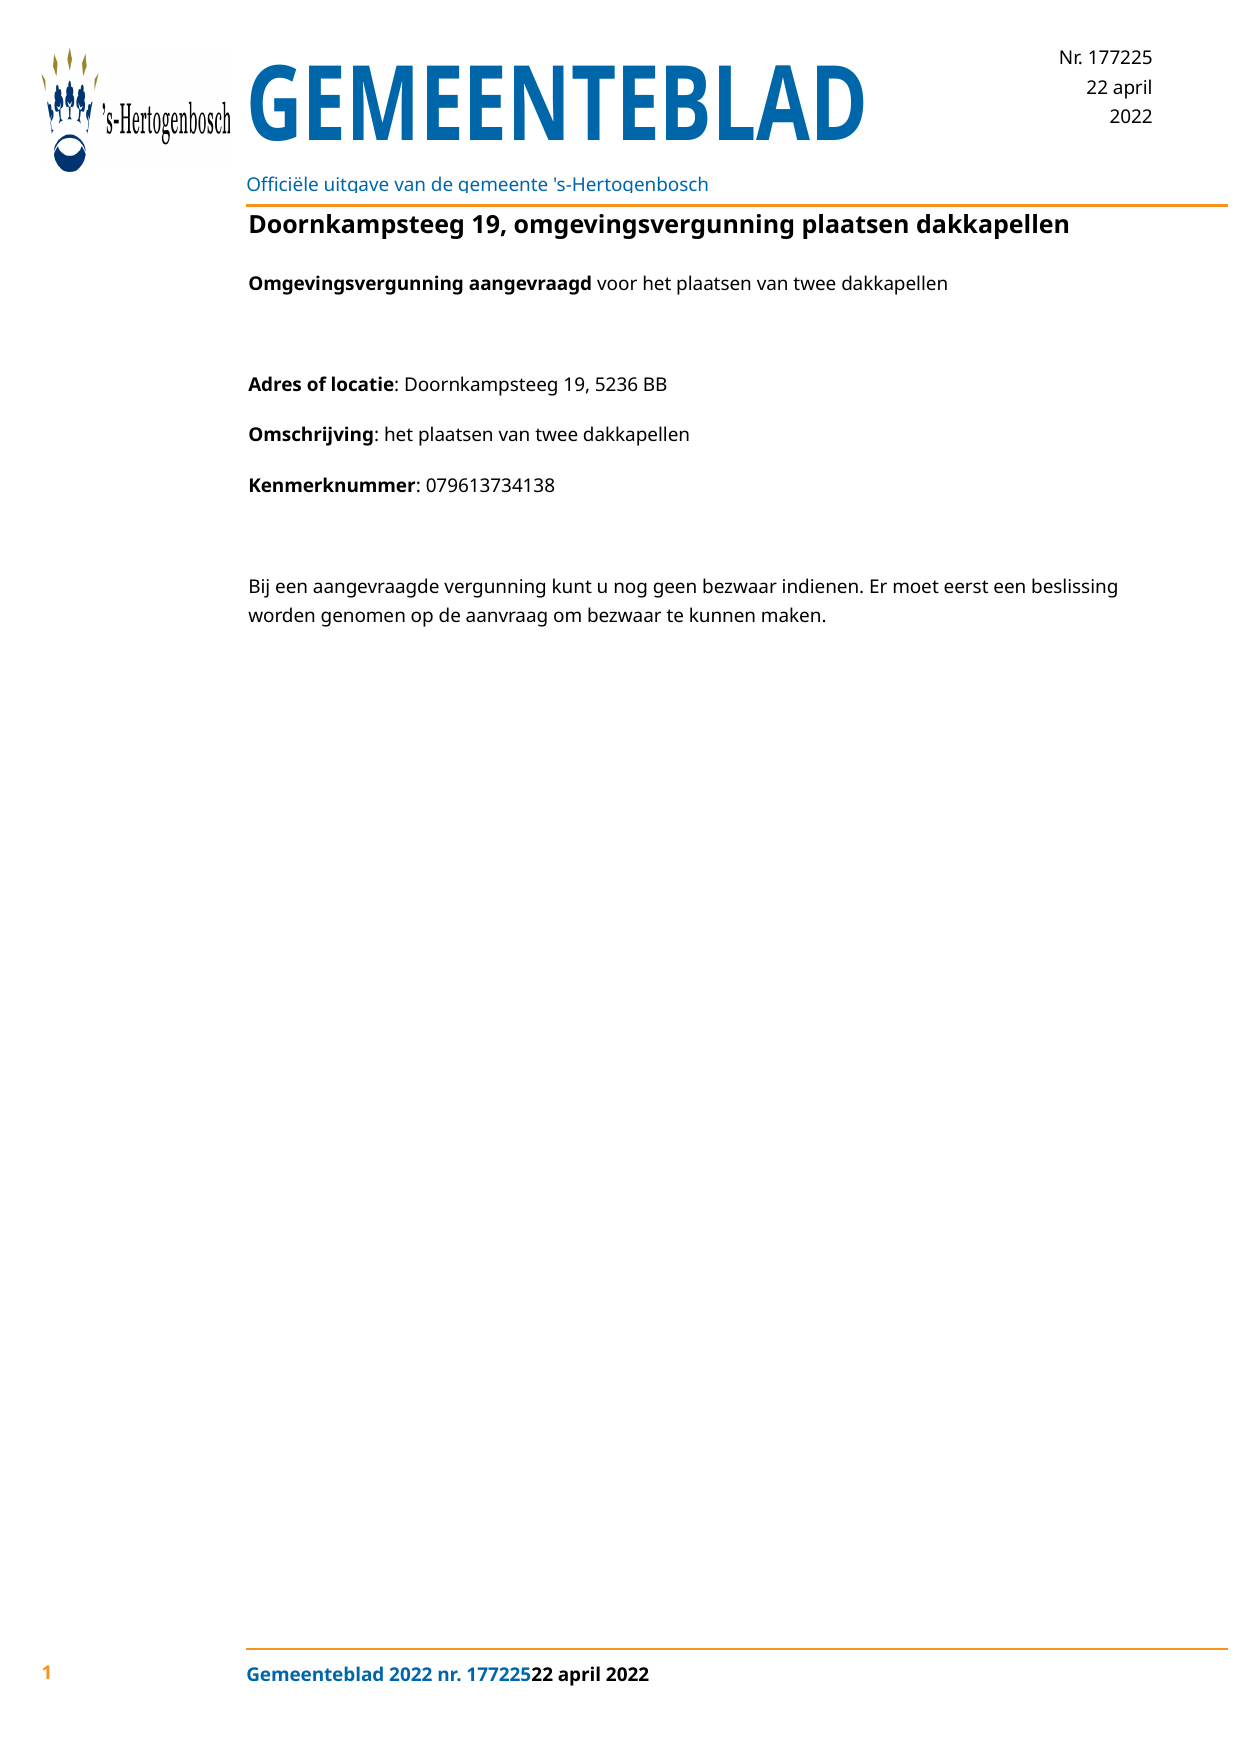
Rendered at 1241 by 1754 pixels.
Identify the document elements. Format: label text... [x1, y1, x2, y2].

text Kenmerknummer: 079613734138 [248, 472, 1152, 498]
text Bij een aangevraagde vergunning kunt u nog geen bezwaar indienen. Er moet eerst een beslissing worden genomen op de aanvraag om bezwaar te kunnen maken. [248, 573, 1152, 628]
text Omschrijving: het plaatsen van twee dakkapellen [248, 422, 1152, 447]
picture [41, 47, 231, 172]
text Doornkampsteeg 19, omgevingsvergunning plaatsen dakkapellen [248, 207, 1152, 241]
text Adres of locatie: Doornkampsteeg 19, 5236 BB [248, 371, 1152, 397]
text Omgevingsvergunning aangevraagd voor het plaatsen van twee dakkapellen [248, 270, 1152, 296]
